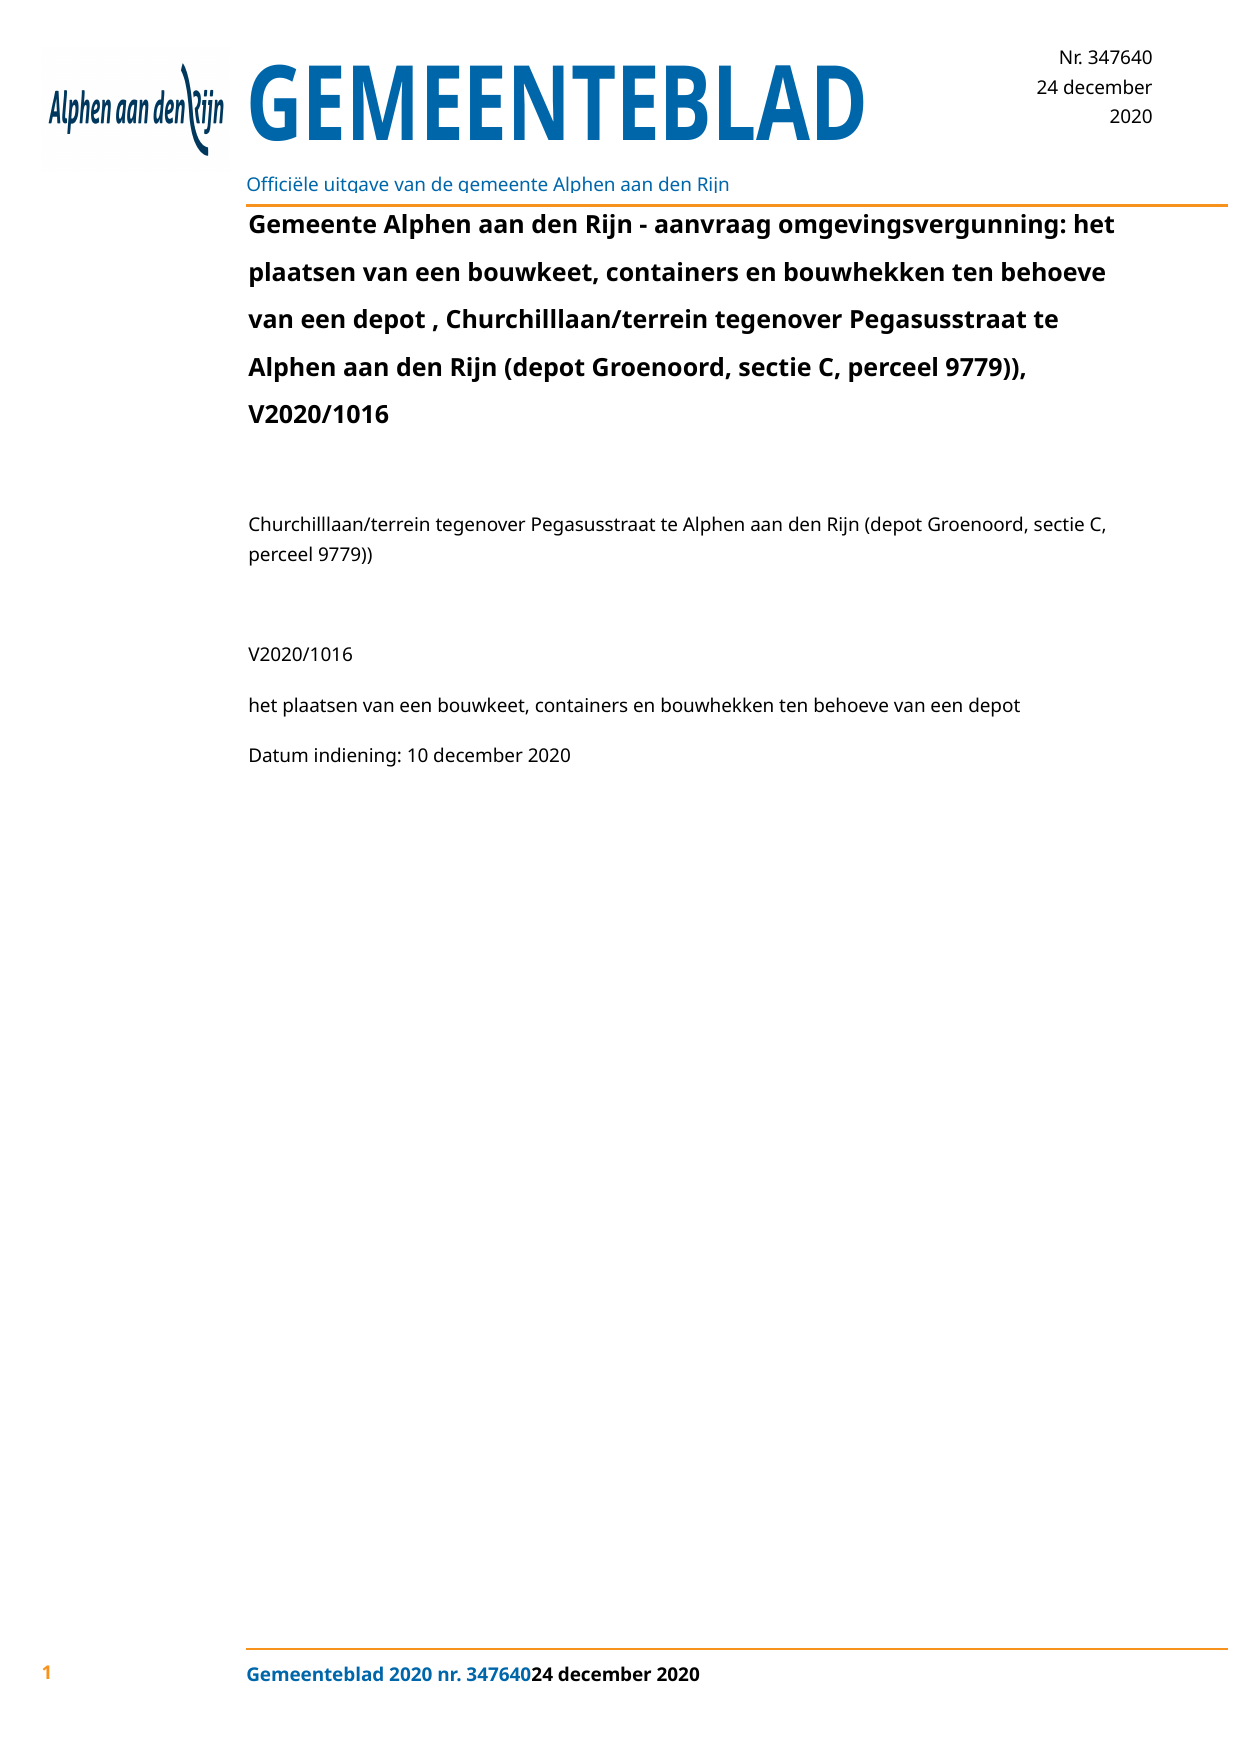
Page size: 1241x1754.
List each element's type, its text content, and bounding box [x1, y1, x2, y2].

picture [41, 47, 231, 172]
text Datum indiening: 10 december 2020 [248, 742, 1152, 768]
text Churchilllaan/terrein tegenover Pegasusstraat te Alphen aan den Rijn (depot Groenoord, sectie C, perceel 9779)) [248, 511, 1152, 566]
text V2020/1016 [248, 642, 1152, 667]
text Gemeente Alphen aan den Rijn - aanvraag omgevingsvergunning: het plaatsen van een bouwkeet, containers en bouwhekken ten behoeve van een depot , Churchilllaan/terrein tegenover Pegasusstraat te Alphen aan den Rijn (depot Groenoord, sectie C, perceel 9779)), V2020/1016 [248, 207, 1152, 431]
text het plaatsen van een bouwkeet, containers en bouwhekken ten behoeve van een depot [248, 692, 1152, 718]
